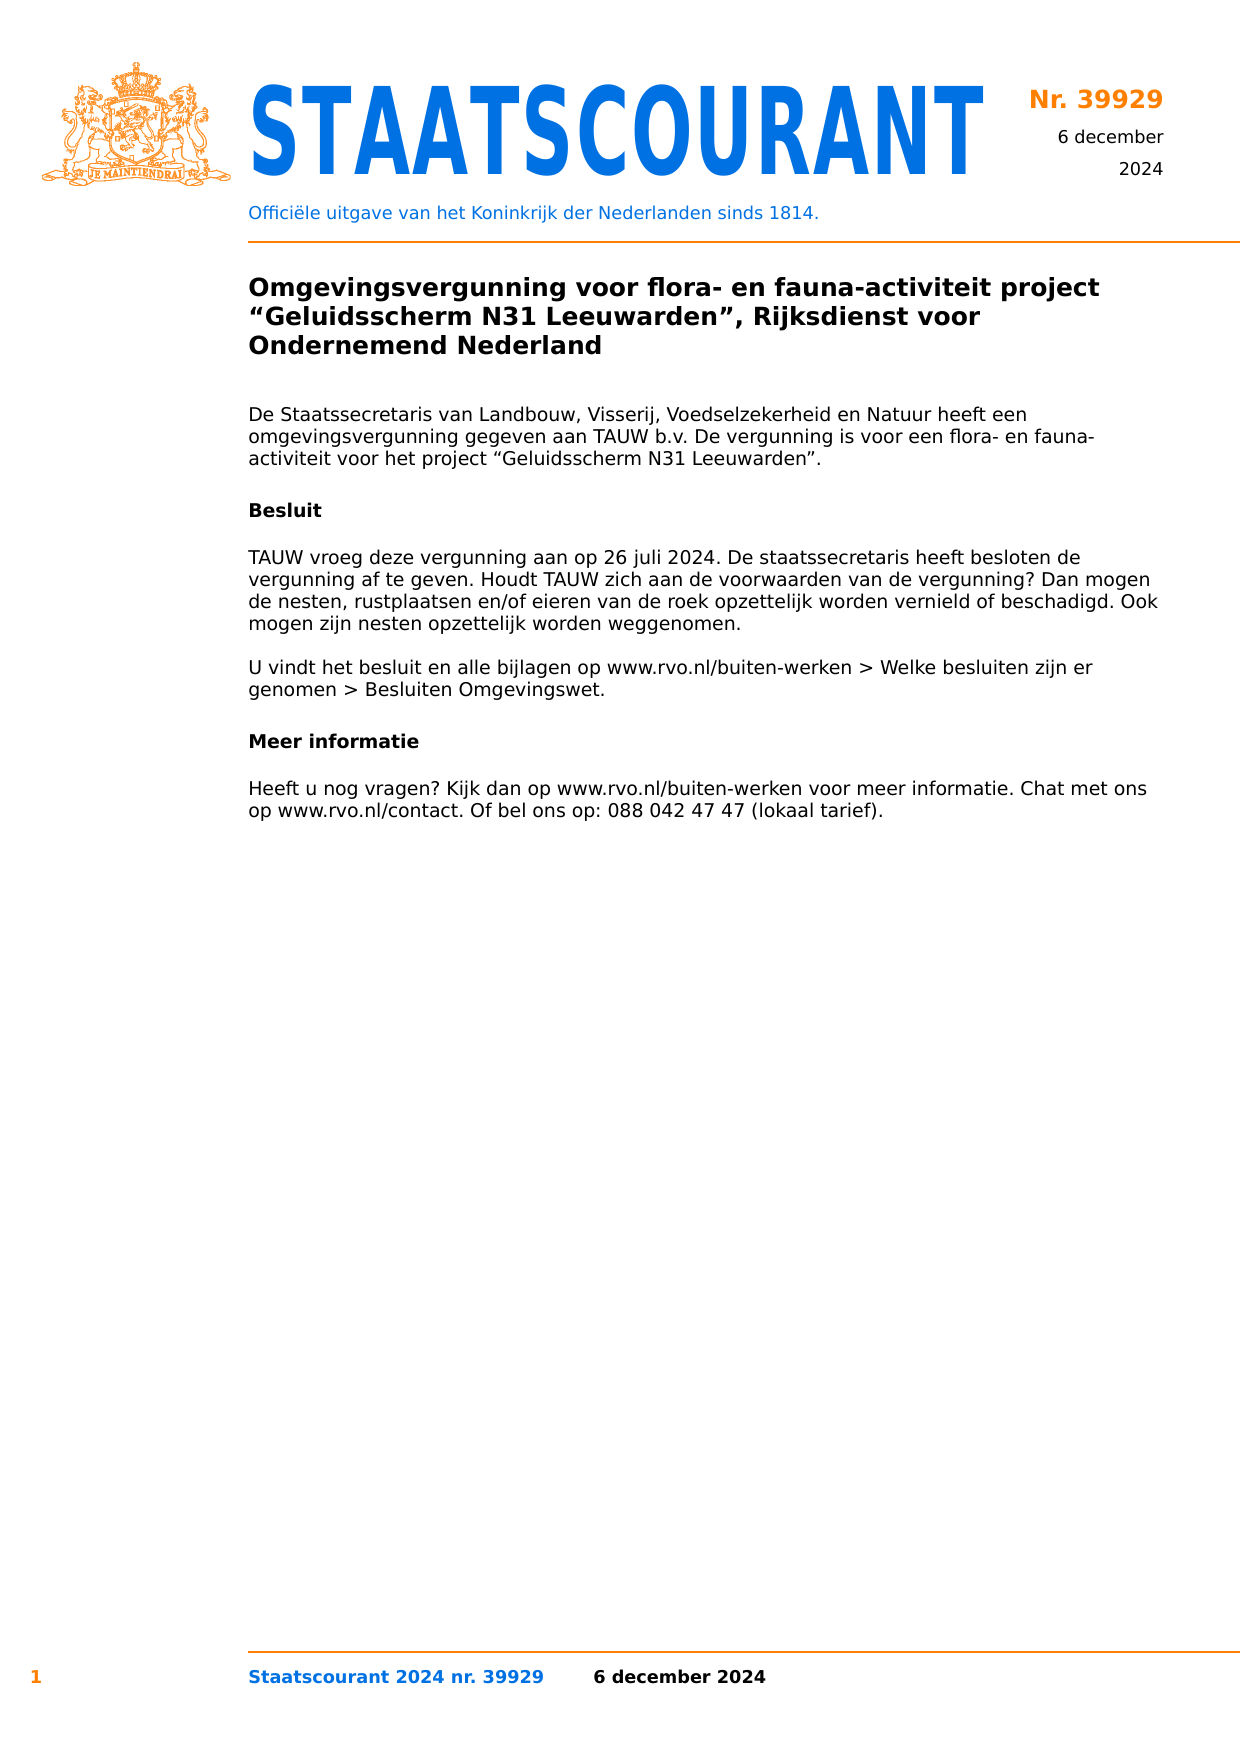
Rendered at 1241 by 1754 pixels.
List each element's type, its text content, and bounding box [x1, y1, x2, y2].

subtitle Meer informatie [248, 731, 1163, 753]
text Heeft u nog vragen? Kijk dan op www.rvo.nl/buiten-werken voor meer informatie. Chat met ons op www.rvo.nl/contact. Of bel ons op: 088 042 47 47 (lokaal tarief). [248, 778, 1163, 822]
subtitle Omgevingsvergunning voor flora- en fauna-activiteit project “Geluidsscherm N31 Leeuwarden”, Rijksdienst voor Ondernemend Nederland [248, 273, 1163, 361]
text U vindt het besluit en alle bijlagen op www.rvo.nl/buiten-werken > Welke besluiten zijn er genomen > Besluiten Omgevingswet. [248, 657, 1163, 701]
table_header Nr. 39929 [998, 62, 1240, 121]
text TAUW vroeg deze vergunning aan op 26 juli 2024. De staatssecretaris heeft besloten de vergunning af te geven. Houdt TAUW zich aan de voorwaarden van de vergunning? Dan mogen de nesten, rustplaatsen en/of eieren van de roek opzettelijk worden vernield of beschadigd. Ook mogen zijn nesten opzettelijk worden weggenomen. [248, 547, 1163, 635]
table_cell 6 december [998, 121, 1240, 153]
table_cell Officiële uitgave van het Koninkrijk der Nederlanden sinds 1814. [248, 203, 1240, 241]
text De Staatssecretaris van Landbouw, Visserij, Voedselzekerheid en Natuur heeft een omgevingsvergunning gegeven aan TAUW b.v. De vergunning is voor een flora- en fauna-activiteit voor het project “Geluidsscherm N31 Leeuwarden”. [248, 404, 1163, 470]
table_header STAATSCOURANT [248, 62, 998, 203]
table_header [25, 62, 248, 241]
subtitle Besluit [248, 500, 1163, 522]
table_cell 2024 [998, 153, 1240, 203]
picture [41, 62, 231, 186]
